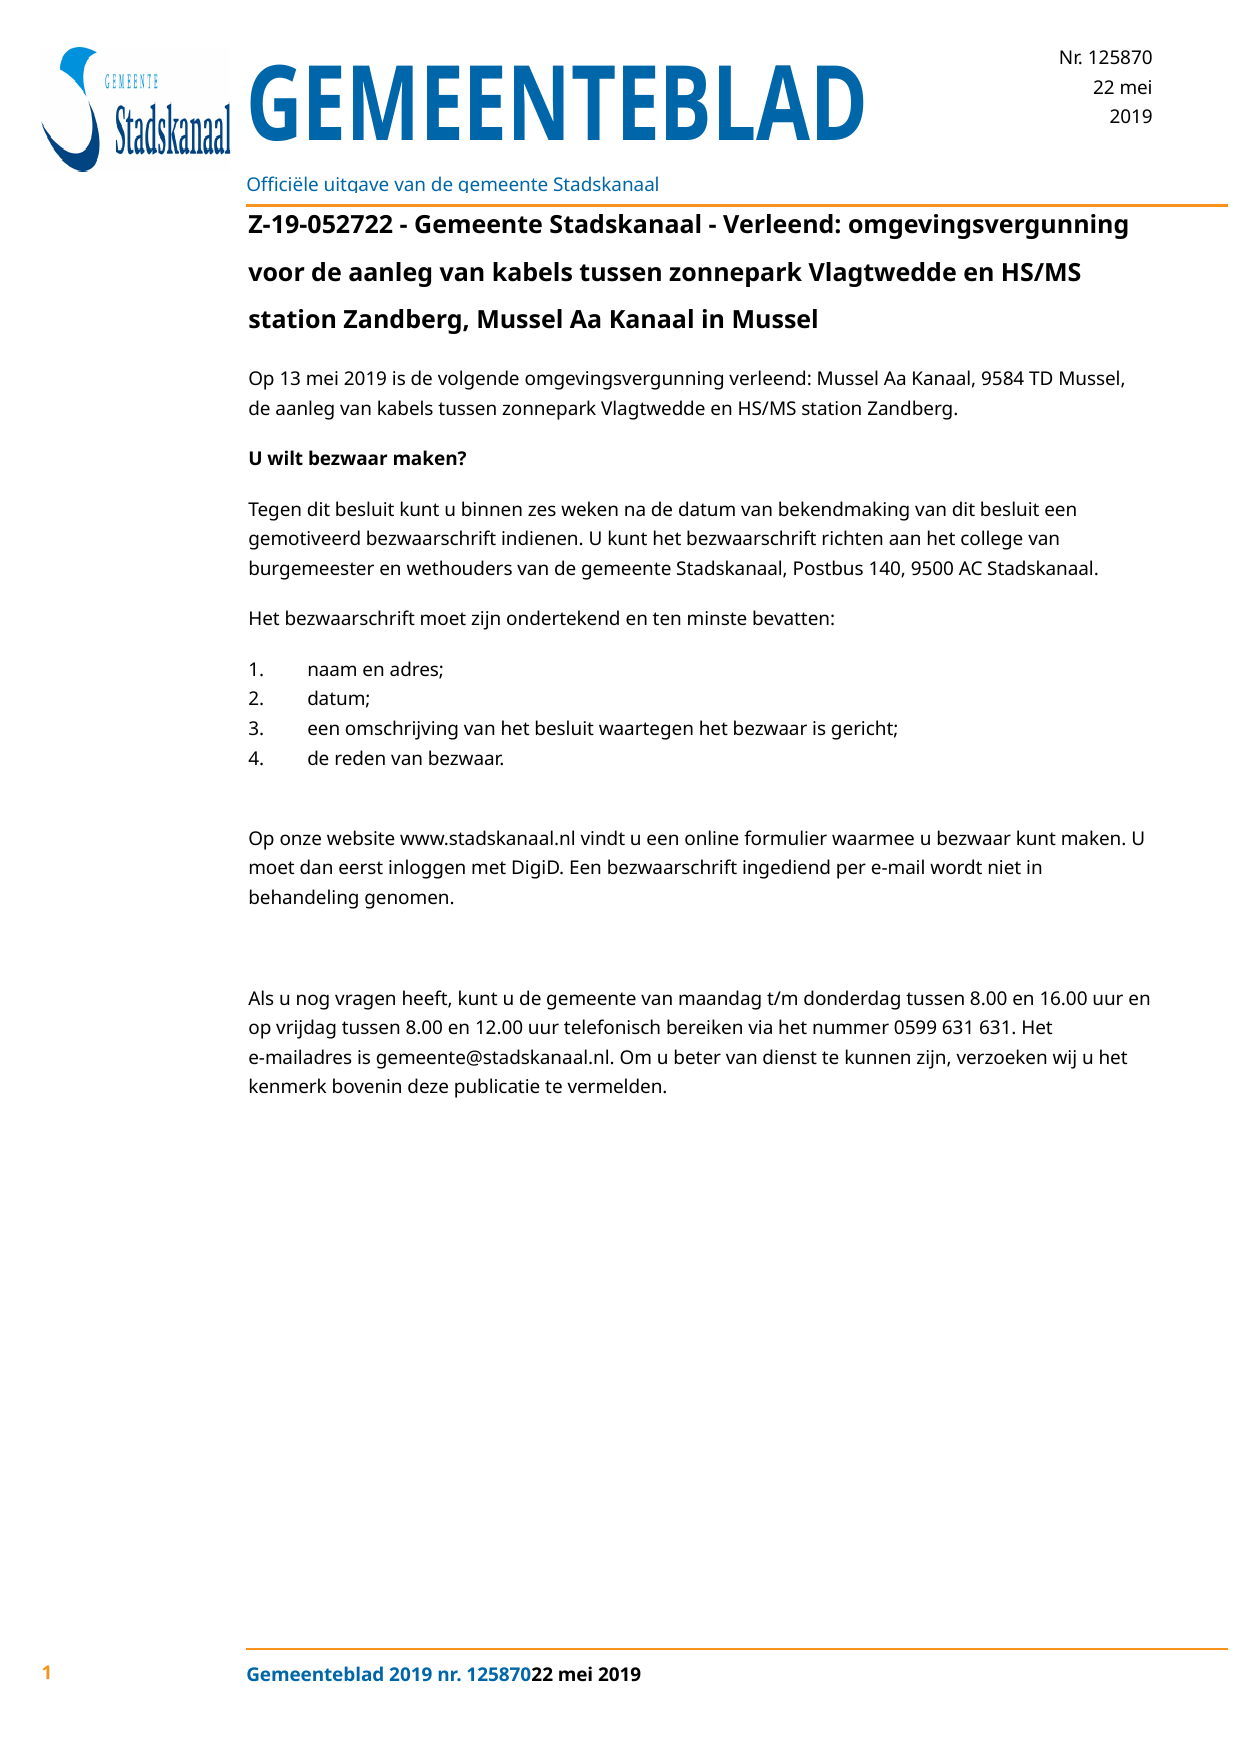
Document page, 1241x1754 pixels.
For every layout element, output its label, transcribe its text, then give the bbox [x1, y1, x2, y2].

list datum; [248, 686, 1152, 711]
list een omschrijving van het besluit waartegen het bezwaar is gericht; [248, 715, 1152, 741]
text Z-19-052722 - Gemeente Stadskanaal - Verleend: omgevingsvergunning voor de aanleg van kabels tussen zonnepark Vlagtwedde en HS/MS station Zandberg, Mussel Aa Kanaal in Mussel [248, 207, 1152, 336]
text U wilt bezwaar maken? [248, 446, 1152, 471]
text Tegen dit besluit kunt u binnen zes weken na de datum van bekendmaking van dit besluit een gemotiveerd bezwaarschrift indienen. U kunt het bezwaarschrift richten aan het college van burgemeester en wethouders van de gemeente Stadskanaal, Postbus 140, 9500 AC Stadskanaal. [248, 496, 1152, 581]
picture [41, 47, 231, 172]
text Als u nog vragen heeft, kunt u de gemeente van maandag t/m donderdag tussen 8.00 en 16.00 uur en op vrijdag tussen 8.00 en 12.00 uur telefonisch bereiken via het nummer 0599 631 631. Het e‑mailadres is gemeente@stadskanaal.nl. Om u beter van dienst te kunnen zijn, verzoeken wij u het kenmerk bovenin deze publicatie te vermelden. [248, 985, 1152, 1099]
list de reden van bezwaar. [248, 745, 1152, 770]
text Het bezwaarschrift moet zijn ondertekend en ten minste bevatten: [248, 606, 1152, 631]
list naam en adres; [248, 656, 1152, 682]
text Op 13 mei 2019 is de volgende omgevingsvergunning verleend: Mussel Aa Kanaal, 9584 TD Mussel, de aanleg van kabels tussen zonnepark Vlagtwedde en HS/MS station Zandberg. [248, 366, 1152, 421]
text Op onze website www.stadskanaal.nl vindt u een online formulier waarmee u bezwaar kunt maken. U moet dan eerst inloggen met DigiD. Een bezwaarschrift ingediend per e-mail wordt niet in behandeling genomen. [248, 825, 1152, 909]
